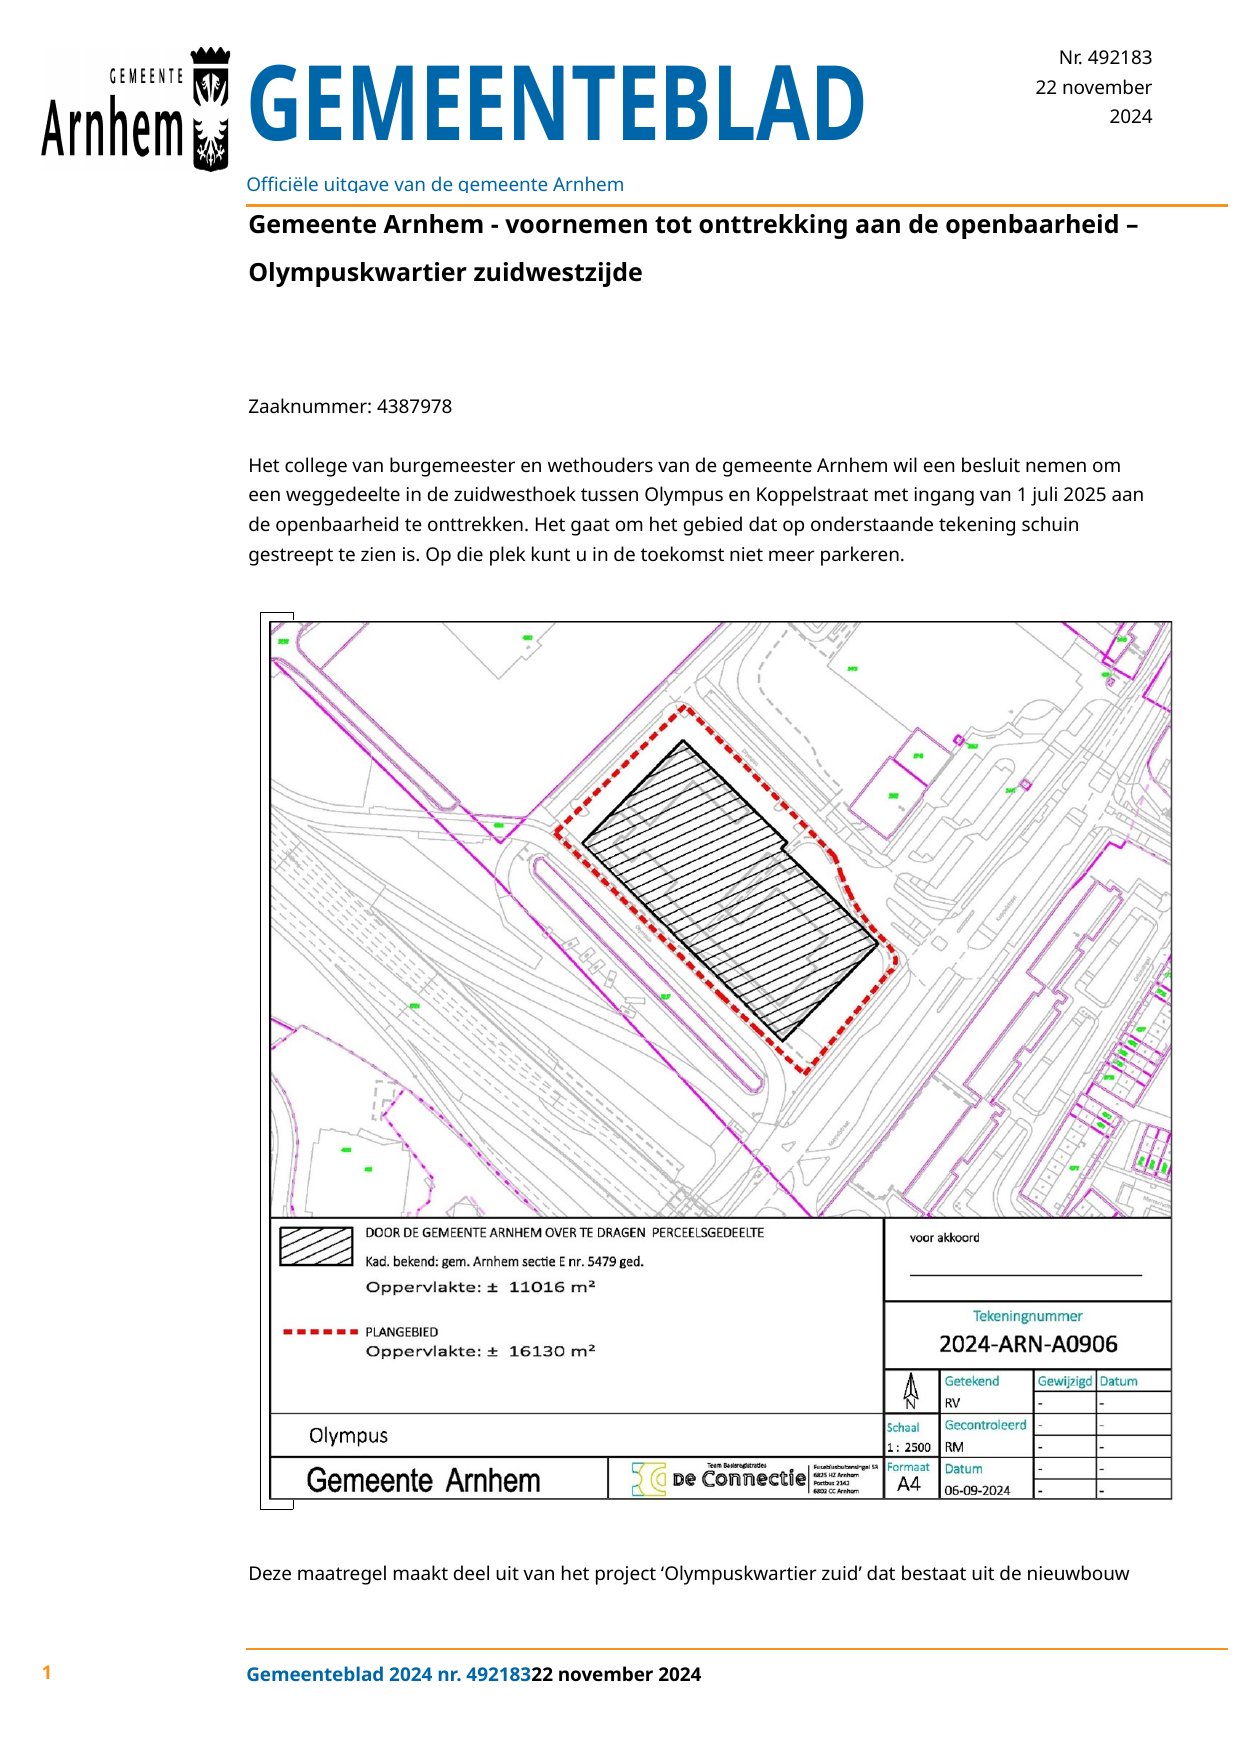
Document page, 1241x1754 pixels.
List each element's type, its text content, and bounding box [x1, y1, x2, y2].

text Het college van burgemeester en wethouders van de gemeente Arnhem wil een besluit nemen om een weggedeelte in de zuidwesthoek tussen Olympus en Koppelstraat met ingang van 1 juli 2025 aan de openbaarheid te onttrekken. Het gaat om het gebied dat op onderstaande tekening schuin gestreept te zien is. Op die plek kunt u in de toekomst niet meer parkeren. [248, 452, 1152, 567]
text Deze maatregel maakt deel uit van het project ‘Olympuskwartier zuid’ dat bestaat uit de nieuwbouw [248, 1560, 1152, 1586]
text Zaaknummer: 4387978 [248, 393, 1152, 419]
picture [268, 620, 1173, 1500]
picture [41, 47, 231, 172]
text Gemeente Arnhem - voornemen tot onttrekking aan de openbaarheid – Olympuskwartier zuidwestzijde [248, 207, 1152, 288]
